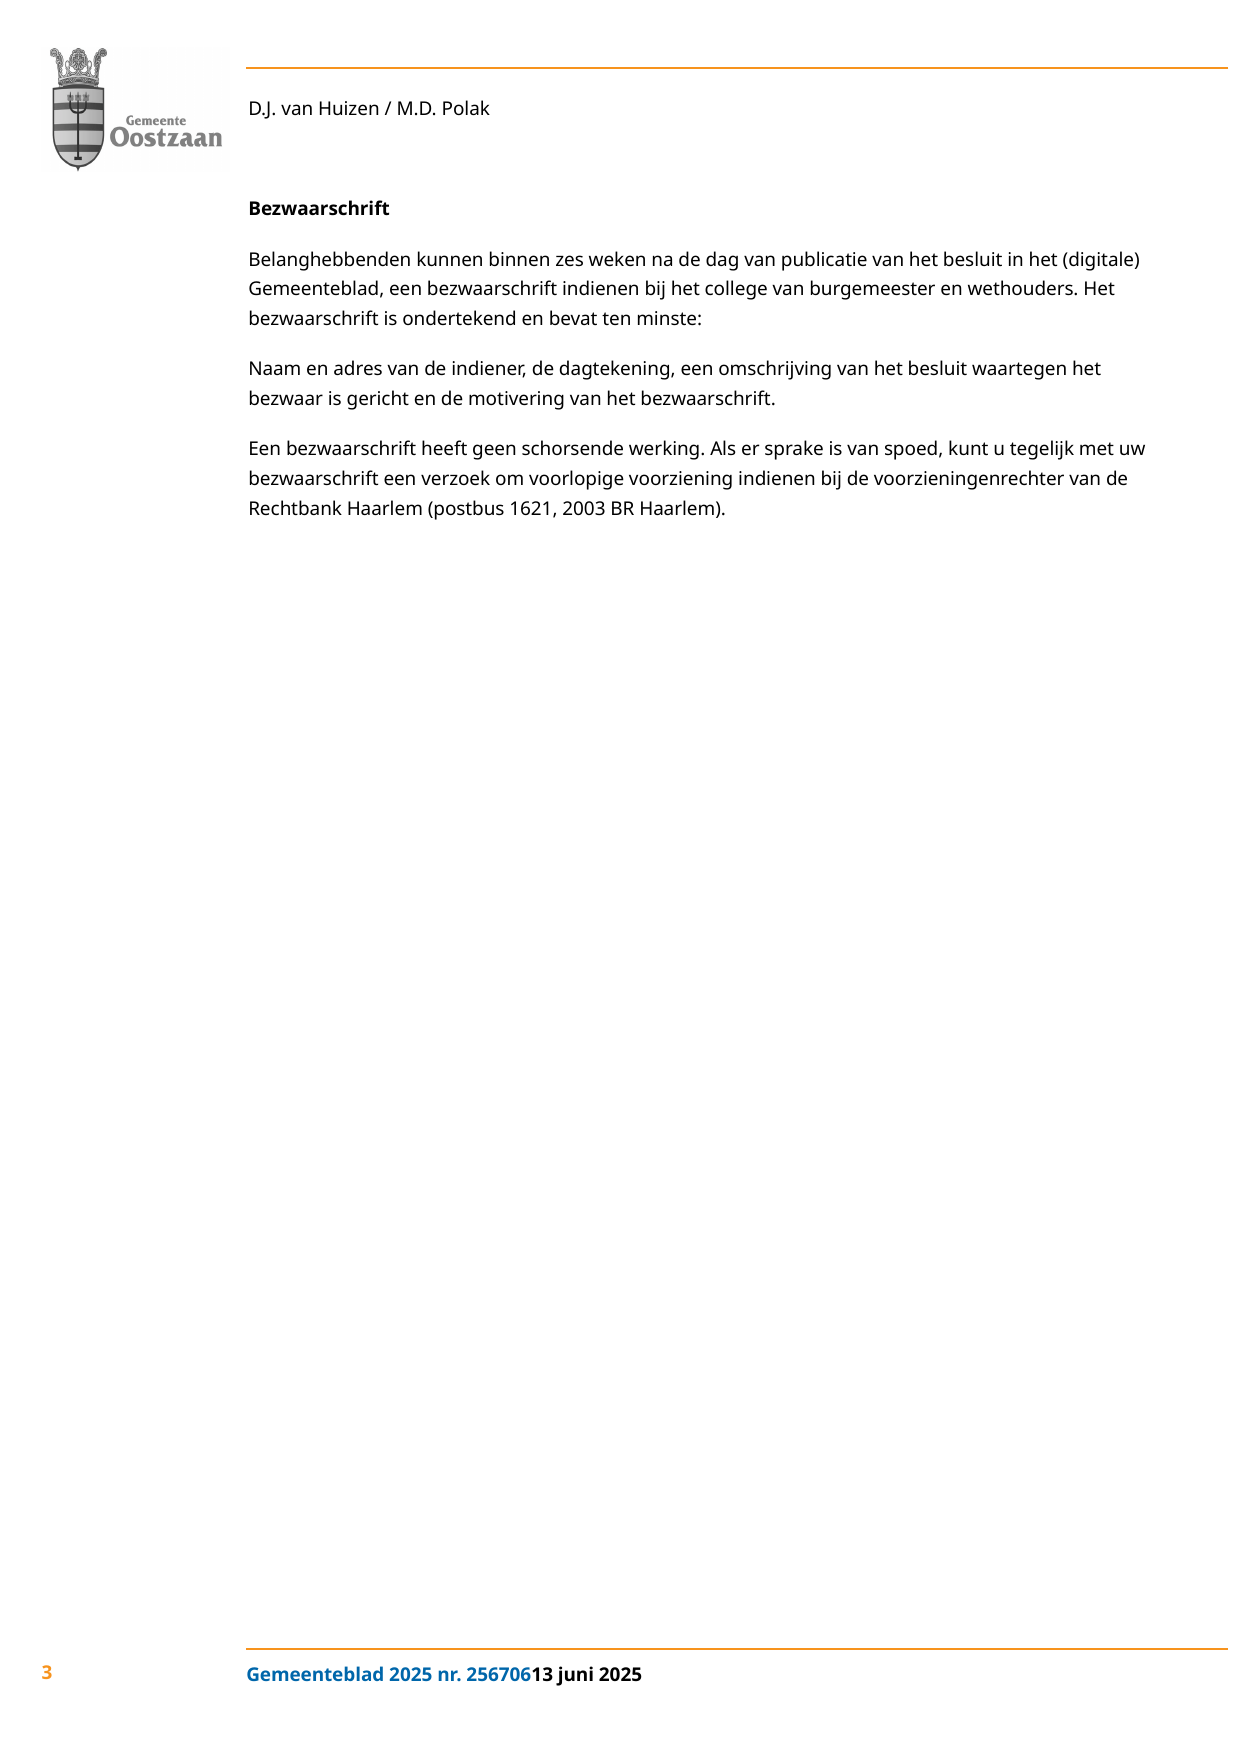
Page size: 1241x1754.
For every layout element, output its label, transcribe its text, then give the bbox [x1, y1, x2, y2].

picture [41, 47, 231, 172]
text Bezwaarschrift [248, 196, 1152, 221]
text Naam en adres van de indiener, de dagtekening, een omschrijving van het besluit waartegen het bezwaar is gericht en de motivering van het bezwaarschrift. [248, 356, 1152, 411]
text Belanghebbenden kunnen binnen zes weken na de dag van publicatie van het besluit in het (digitale) Gemeenteblad, een bezwaarschrift indienen bij het college van burgemeester en wethouders. Het bezwaarschrift is ondertekend en bevat ten minste: [248, 246, 1152, 331]
text D.J. van Huizen / M.D. Polak [248, 95, 1152, 121]
text Een bezwaarschrift heeft geen schorsende werking. Als er sprake is van spoed, kunt u tegelijk met uw bezwaarschrift een verzoek om voorlopige voorziening indienen bij de voorzieningenrechter van de Rechtbank Haarlem (postbus 1621, 2003 BR Haarlem). [248, 436, 1152, 521]
